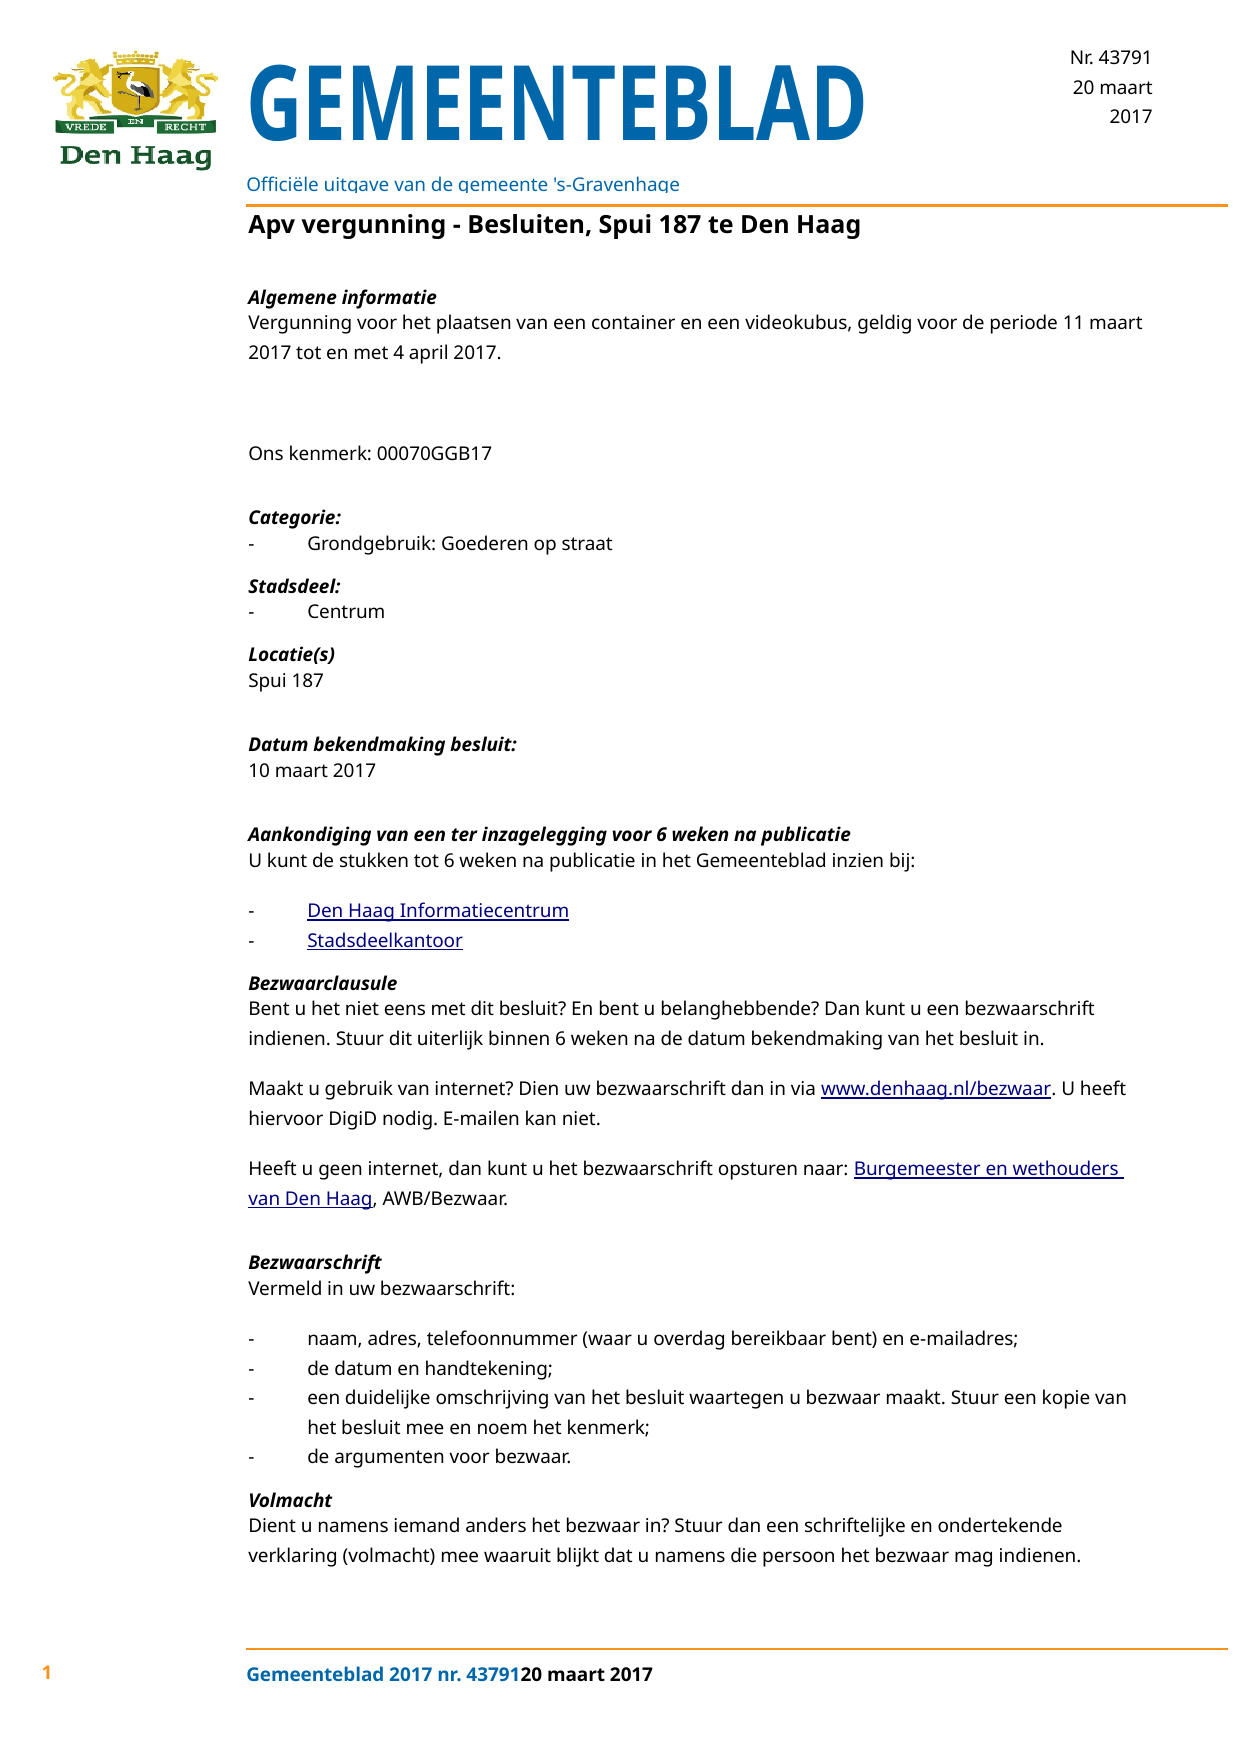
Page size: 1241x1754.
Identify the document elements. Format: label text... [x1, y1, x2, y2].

text Stadsdeel: [248, 573, 1152, 598]
list een duidelijke omschrijving van het besluit waartegen u bezwaar maakt. Stuur een kopie van het besluit mee en noem het kenmerk; [248, 1384, 1152, 1440]
text Heeft u geen internet, dan kunt u het bezwaarschrift opsturen naar: Burgemeester en wethouders van Den Haag, AWB/Bezwaar. [248, 1156, 1152, 1211]
text 10 maart 2017 [248, 757, 1152, 783]
text Categorie: [248, 504, 1152, 530]
text Apv vergunning - Besluiten, Spui 187 te Den Haag [248, 207, 1152, 241]
text Datum bekendmaking besluit: [248, 731, 1152, 757]
list Centrum [248, 598, 1152, 624]
text Vermeld in uw bezwaarschrift: [248, 1275, 1152, 1301]
text Vergunning voor het plaatsen van een container en een videokubus, geldig voor de periode 11 maart 2017 tot en met 4 april 2017. [248, 309, 1152, 365]
list Grondgebruik: Goederen op straat [248, 530, 1152, 555]
text U kunt de stukken tot 6 weken na publicatie in het Gemeenteblad inzien bij: [248, 847, 1152, 872]
text Locatie(s) [248, 642, 1152, 667]
text Volmacht [248, 1487, 1152, 1512]
text Bezwaarschrift [248, 1249, 1152, 1275]
text Aankondiging van een ter inzagelegging voor 6 weken na publicatie [248, 821, 1152, 847]
text Dient u namens iemand anders het bezwaar in? Stuur dan een schriftelijke en ondertekende verklaring (volmacht) mee waaruit blijkt dat u namens die persoon het bezwaar mag indienen. [248, 1512, 1152, 1568]
list Stadsdeelkantoor [248, 927, 1152, 952]
text Ons kenmerk: 00070GGB17 [248, 440, 1152, 466]
text Bezwaarclausule [248, 970, 1152, 996]
text Spui 187 [248, 667, 1152, 693]
list naam, adres, telefoonnummer (waar u overdag bereikbaar bent) en e-mailadres; [248, 1325, 1152, 1351]
text Bent u het niet eens met dit besluit? En bent u belanghebbende? Dan kunt u een bezwaarschrift indienen. Stuur dit uiterlijk binnen 6 weken na de datum bekendmaking van het besluit in. [248, 996, 1152, 1051]
picture [41, 47, 231, 172]
list de argumenten voor bezwaar. [248, 1444, 1152, 1469]
text Maakt u gebruik van internet? Dien uw bezwaarschrift dan in via www.denhaag.nl/bezwaar. U heeft hiervoor DigiD nodig. E-mailen kan niet. [248, 1076, 1152, 1131]
text Algemene informatie [248, 284, 1152, 309]
list de datum en handtekening; [248, 1355, 1152, 1381]
list Den Haag Informatiecentrum [248, 897, 1152, 923]
